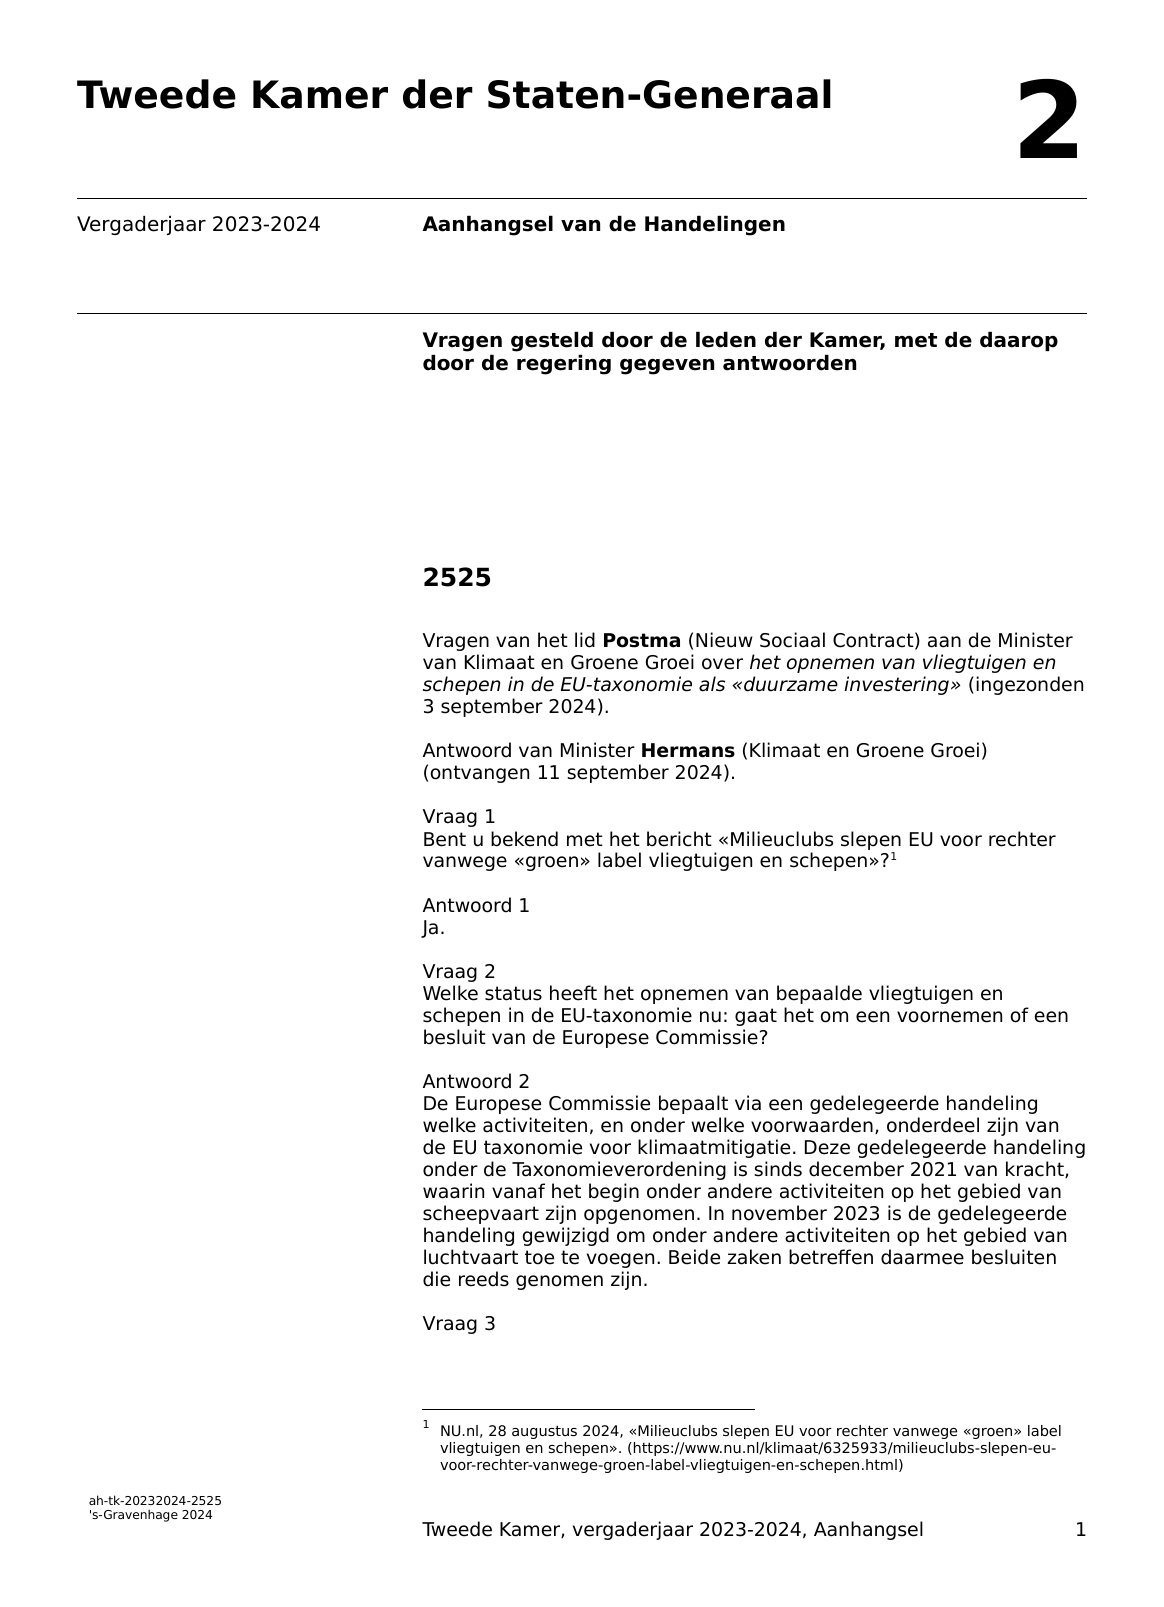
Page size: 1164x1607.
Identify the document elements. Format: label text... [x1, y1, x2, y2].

text NU.nl, 28 augustus 2024, «Milieuclubs slepen EU voor rechter vanwege «groen» label vliegtuigen en schepen». (https://www.nu.nl/klimaat/6325933/milieuclubs-slepen-eu-voor-rechter-vanwege-groen-label-vliegtuigen-en-schepen.html) [422, 1418, 1087, 1474]
text ah-tk-20232024-2525 [88, 1494, 323, 1508]
text Bent u bekend met het bericht «Milieuclubs slepen EU voor rechter vanwege «groen» label vliegtuigen en schepen»? [422, 828, 1087, 872]
text 2525 [422, 563, 1087, 592]
text Vraag 1 [422, 806, 1087, 828]
text Antwoord 2 [422, 1071, 1087, 1093]
text Vragen van het lid Postma (Nieuw Sociaal Contract) aan de Minister van Klimaat en Groene Groei over het opnemen van vliegtuigen en schepen in de EU-taxonomie als «duurzame investering» (ingezonden 3 september 2024). [422, 630, 1087, 718]
table_cell [77, 314, 422, 375]
table_header 2 [886, 59, 1087, 198]
text 's-Gravenhage 2024 [88, 1508, 323, 1522]
table_cell Vragen gesteld door de leden der Kamer, met de daarop door de regering gegeven antwoorden [422, 314, 1087, 375]
text Vraag 2 [422, 961, 1087, 983]
table_cell Aanhangsel van de Handelingen [422, 199, 1087, 313]
text Ja. [422, 917, 1087, 938]
text Vraag 3 [422, 1313, 1087, 1335]
text Welke status heeft het opnemen van bepaalde vliegtuigen en schepen in de EU-taxonomie nu: gaat het om een voornemen of een besluit van de Europese Commissie? [422, 983, 1087, 1049]
text Antwoord 1 [422, 894, 1087, 917]
table_cell Vergaderjaar 2023-2024 [77, 199, 422, 313]
text Antwoord van Minister Hermans (Klimaat en Groene Groei) (ontvangen 11 september 2024). [422, 740, 1087, 784]
text De Europese Commissie bepaalt via een gedelegeerde handeling welke activiteiten, en onder welke voorwaarden, onderdeel zijn van de EU taxonomie voor klimaatmitigatie. Deze gedelegeerde handeling onder de Taxonomieverordening is sinds december 2021 van kracht, waarin vanaf het begin onder andere activiteiten op het gebied van scheepvaart zijn opgenomen. In november 2023 is de gedelegeerde handeling gewijzigd om onder andere activiteiten op het gebied van luchtvaart toe te voegen. Beide zaken betreffen daarmee besluiten die reeds genomen zijn. [422, 1093, 1087, 1291]
table_header Tweede Kamer der Staten-Generaal [77, 59, 886, 198]
